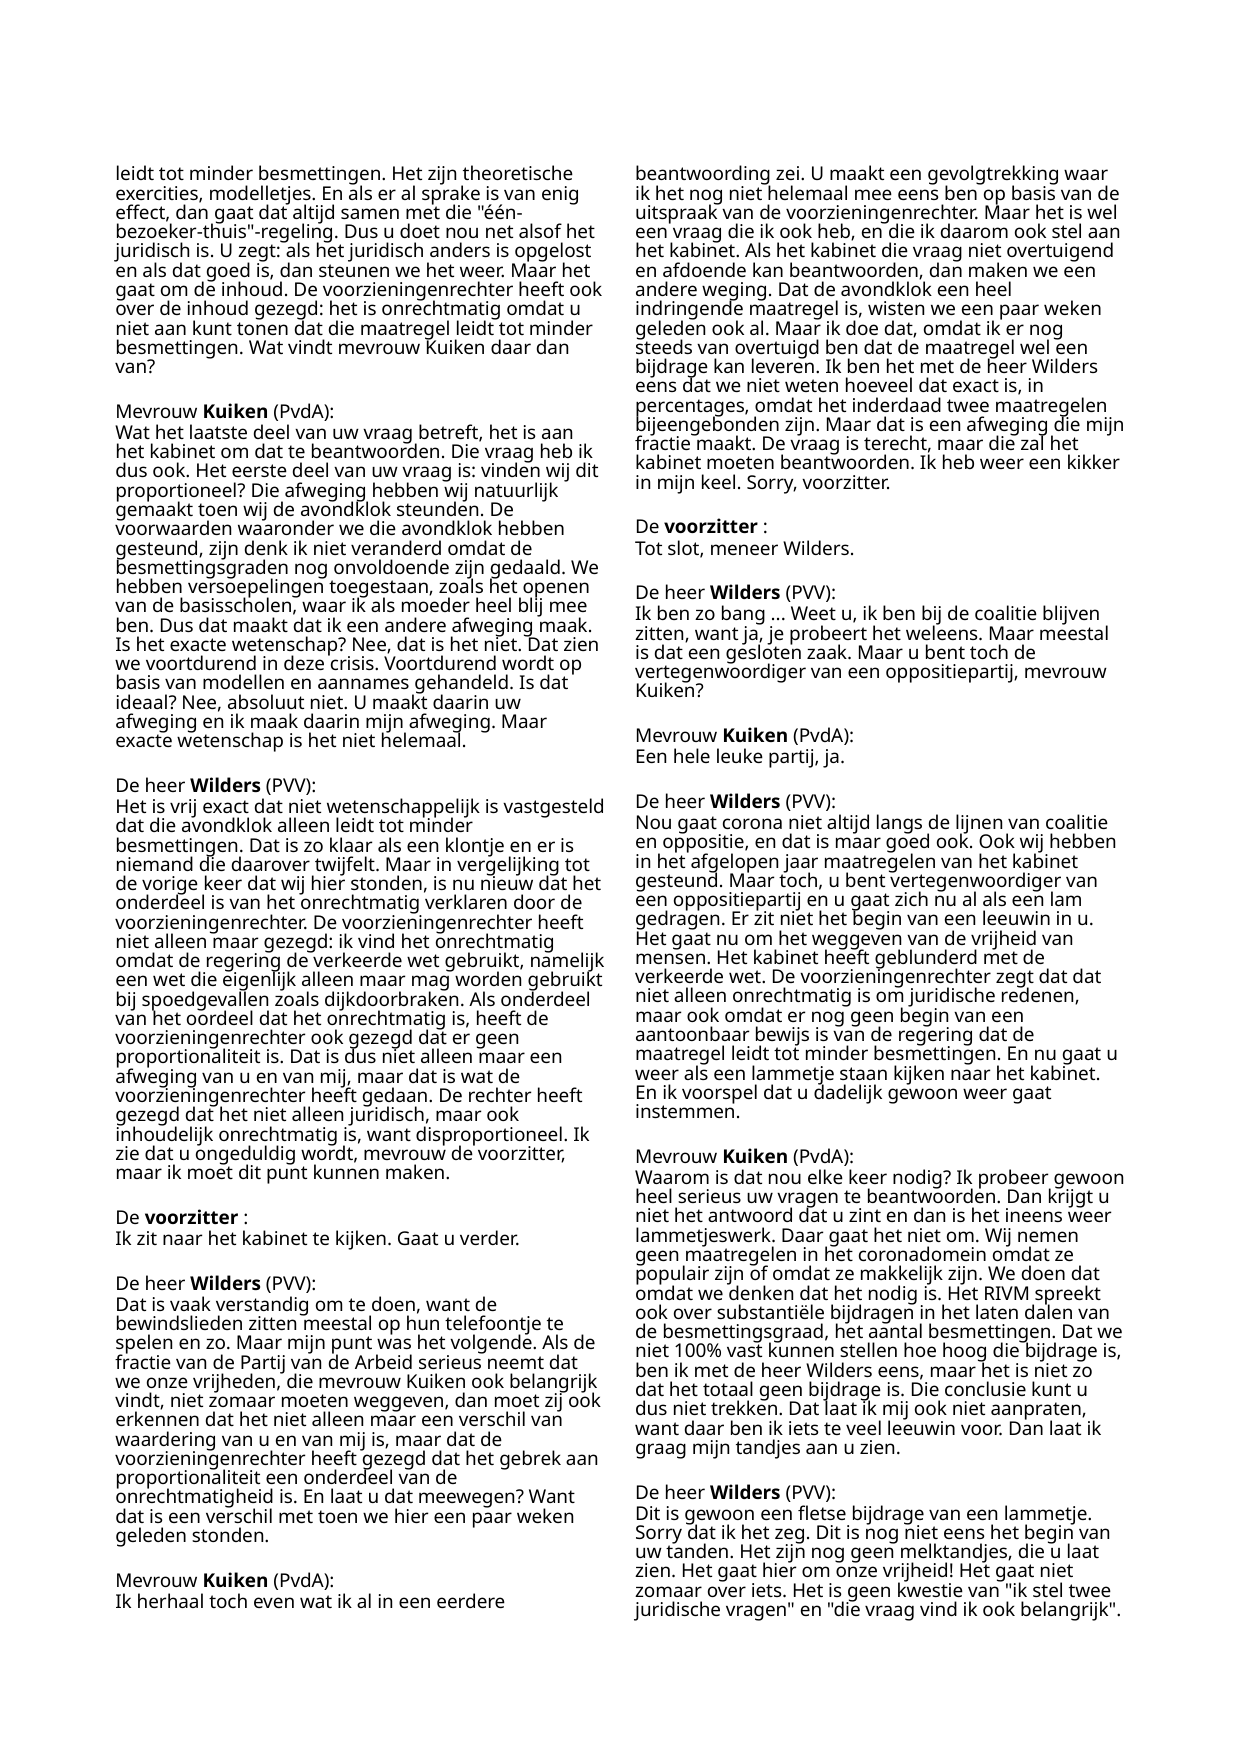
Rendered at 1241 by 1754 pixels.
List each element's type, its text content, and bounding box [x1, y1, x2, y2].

text Ik ben zo bang ... Weet u, ik ben bij de coalitie blijven zitten, want ja, je probeert het weleens. Maar meestal is dat een gesloten zaak. Maar u bent toch de vertegenwoordiger van een oppositiepartij, mevrouw Kuiken? [635, 605, 1125, 702]
text De voorzitter : [115, 1204, 605, 1230]
text Het is vrij exact dat niet wetenschappelijk is vastgesteld dat die avondklok alleen leidt tot minder besmettingen. Dat is zo klaar als een klontje en er is niemand die daarover twijfelt. Maar in vergelijking tot de vorige keer dat wij hier stonden, is nu nieuw dat het onderdeel is van het onrechtmatig verklaren door de voorzieningenrechter. De voorzieningenrechter heeft niet alleen maar gezegd: ik vind het onrechtmatig omdat de regering de verkeerde wet gebruikt, namelijk een wet die eigenlijk alleen maar mag worden gebruikt bij spoedgevallen zoals dijkdoorbraken. Als onderdeel van het oordeel dat het onrechtmatig is, heeft de voorzieningenrechter ook gezegd dat er geen proportionaliteit is. Dat is dus niet alleen maar een afweging van u en van mij, maar dat is wat de voorzieningenrechter heeft gedaan. De rechter heeft gezegd dat het niet alleen juridisch, maar ook inhoudelijk onrechtmatig is, want disproportioneel. Ik zie dat u ongeduldig wordt, mevrouw de voorzitter, maar ik moet dit punt kunnen maken. [115, 798, 605, 1183]
text Mevrouw Kuiken (PvdA): [635, 722, 1125, 748]
text beantwoording zei. U maakt een gevolgtrekking waar ik het nog niet helemaal mee eens ben op basis van de uitspraak van de voorzieningenrechter. Maar het is wel een vraag die ik ook heb, en die ik daarom ook stel aan het kabinet. Als het kabinet die vraag niet overtuigend en afdoende kan beantwoorden, dan maken we een andere weging. Dat de avondklok een heel indringende maatregel is, wisten we een paar weken geleden ook al. Maar ik doe dat, omdat ik er nog steeds van overtuigd ben dat de maatregel wel een bijdrage kan leveren. Ik ben het met de heer Wilders eens dat we niet weten hoeveel dat exact is, in percentages, omdat het inderdaad twee maatregelen bijeengebonden zijn. Maar dat is een afweging die mijn fractie maakt. De vraag is terecht, maar die zal het kabinet moeten beantwoorden. Ik heb weer een kikker in mijn keel. Sorry, voorzitter. [635, 165, 1125, 493]
text De heer Wilders (PVV): [635, 788, 1125, 814]
text Nou gaat corona niet altijd langs de lijnen van coalitie en oppositie, en dat is maar goed ook. Ook wij hebben in het afgelopen jaar maatregelen van het kabinet gesteund. Maar toch, u bent vertegenwoordiger van een oppositiepartij en u gaat zich nu al als een lam gedragen. Er zit niet het begin van een leeuwin in u. Het gaat nu om het weggeven van de vrijheid van mensen. Het kabinet heeft geblunderd met de verkeerde wet. De voorzieningenrechter zegt dat dat niet alleen onrechtmatig is om juridische redenen, maar ook omdat er nog geen begin van een aantoonbaar bewijs is van de regering dat de maatregel leidt tot minder besmettingen. En nu gaat u weer als een lammetje staan kijken naar het kabinet. En ik voorspel dat u dadelijk gewoon weer gaat instemmen. [635, 814, 1125, 1122]
text De heer Wilders (PVV): [115, 772, 605, 798]
text leidt tot minder besmettingen. Het zijn theoretische exercities, modelletjes. En als er al sprake is van enig effect, dan gaat dat altijd samen met die "één-bezoeker-thuis"-regeling. Dus u doet nou net alsof het juridisch is. U zegt: als het juridisch anders is opgelost en als dat goed is, dan steunen we het weer. Maar het gaat om de inhoud. De voorzieningenrechter heeft ook over de inhoud gezegd: het is onrechtmatig omdat u niet aan kunt tonen dat die maatregel leidt tot minder besmettingen. Wat vindt mevrouw Kuiken daar dan van? [115, 165, 605, 377]
text Wat het laatste deel van uw vraag betreft, het is aan het kabinet om dat te beantwoorden. Die vraag heb ik dus ook. Het eerste deel van uw vraag is: vinden wij dit proportioneel? Die afweging hebben wij natuurlijk gemaakt toen wij de avondklok steunden. De voorwaarden waaronder we die avondklok hebben gesteund, zijn denk ik niet veranderd omdat de besmettingsgraden nog onvoldoende zijn gedaald. We hebben versoepelingen toegestaan, zoals het openen van de basisscholen, waar ik als moeder heel blij mee ben. Dus dat maakt dat ik een andere afweging maak. Is het exacte wetenschap? Nee, dat is het niet. Dat zien we voortdurend in deze crisis. Voortdurend wordt op basis van modellen en aannames gehandeld. Is dat ideaal? Nee, absoluut niet. U maakt daarin uw afweging en ik maak daarin mijn afweging. Maar exacte wetenschap is het niet helemaal. [115, 424, 605, 751]
text Ik zit naar het kabinet te kijken. Gaat u verder. [115, 1230, 605, 1249]
text De heer Wilders (PVV): [635, 579, 1125, 605]
text Mevrouw Kuiken (PvdA): [115, 398, 605, 424]
text Dat is vaak verstandig om te doen, want de bewindslieden zitten meestal op hun telefoontje te spelen en zo. Maar mijn punt was het volgende. Als de fractie van de Partij van de Arbeid serieus neemt dat we onze vrijheden, die mevrouw Kuiken ook belangrijk vindt, niet zomaar moeten weggeven, dan moet zij ook erkennen dat het niet alleen maar een verschil van waardering van u en van mij is, maar dat de voorzieningenrechter heeft gezegd dat het gebrek aan proportionaliteit een onderdeel van de onrechtmatigheid is. En laat u dat meewegen? Want dat is een verschil met toen we hier een paar weken geleden stonden. [115, 1296, 605, 1546]
text Waarom is dat nou elke keer nodig? Ik probeer gewoon heel serieus uw vragen te beantwoorden. Dan krijgt u niet het antwoord dat u zint en dan is het ineens weer lammetjeswerk. Daar gaat het niet om. Wij nemen geen maatregelen in het coronadomein omdat ze populair zijn of omdat ze makkelijk zijn. We doen dat omdat we denken dat het nodig is. Het RIVM spreekt ook over substantiële bijdragen in het laten dalen van de besmettingsgraad, het aantal besmettingen. Dat we niet 100% vast kunnen stellen hoe hoog die bijdrage is, ben ik met de heer Wilders eens, maar het is niet zo dat het totaal geen bijdrage is. Die conclusie kunt u dus niet trekken. Dat laat ik mij ook niet aanpraten, want daar ben ik iets te veel leeuwin voor. Dan laat ik graag mijn tandjes aan u zien. [635, 1169, 1125, 1458]
text Tot slot, meneer Wilders. [635, 539, 1125, 559]
text Ik herhaal toch even wat ik al in een eerdere [115, 1593, 605, 1612]
text Mevrouw Kuiken (PvdA): [115, 1567, 605, 1593]
text Dit is gewoon een fletse bijdrage van een lammetje. Sorry dat ik het zeg. Dit is nog niet eens het begin van uw tanden. Het zijn nog geen melktandjes, die u laat zien. Het gaat hier om onze vrijheid! Het gaat niet zomaar over iets. Het is geen kwestie van "ik stel twee juridische vragen" en "die vraag vind ik ook belangrijk". [635, 1504, 1125, 1620]
text De heer Wilders (PVV): [635, 1479, 1125, 1504]
text De heer Wilders (PVV): [115, 1270, 605, 1296]
text Een hele leuke partij, ja. [635, 748, 1125, 767]
text Mevrouw Kuiken (PvdA): [635, 1143, 1125, 1169]
text De voorzitter : [635, 514, 1125, 539]
